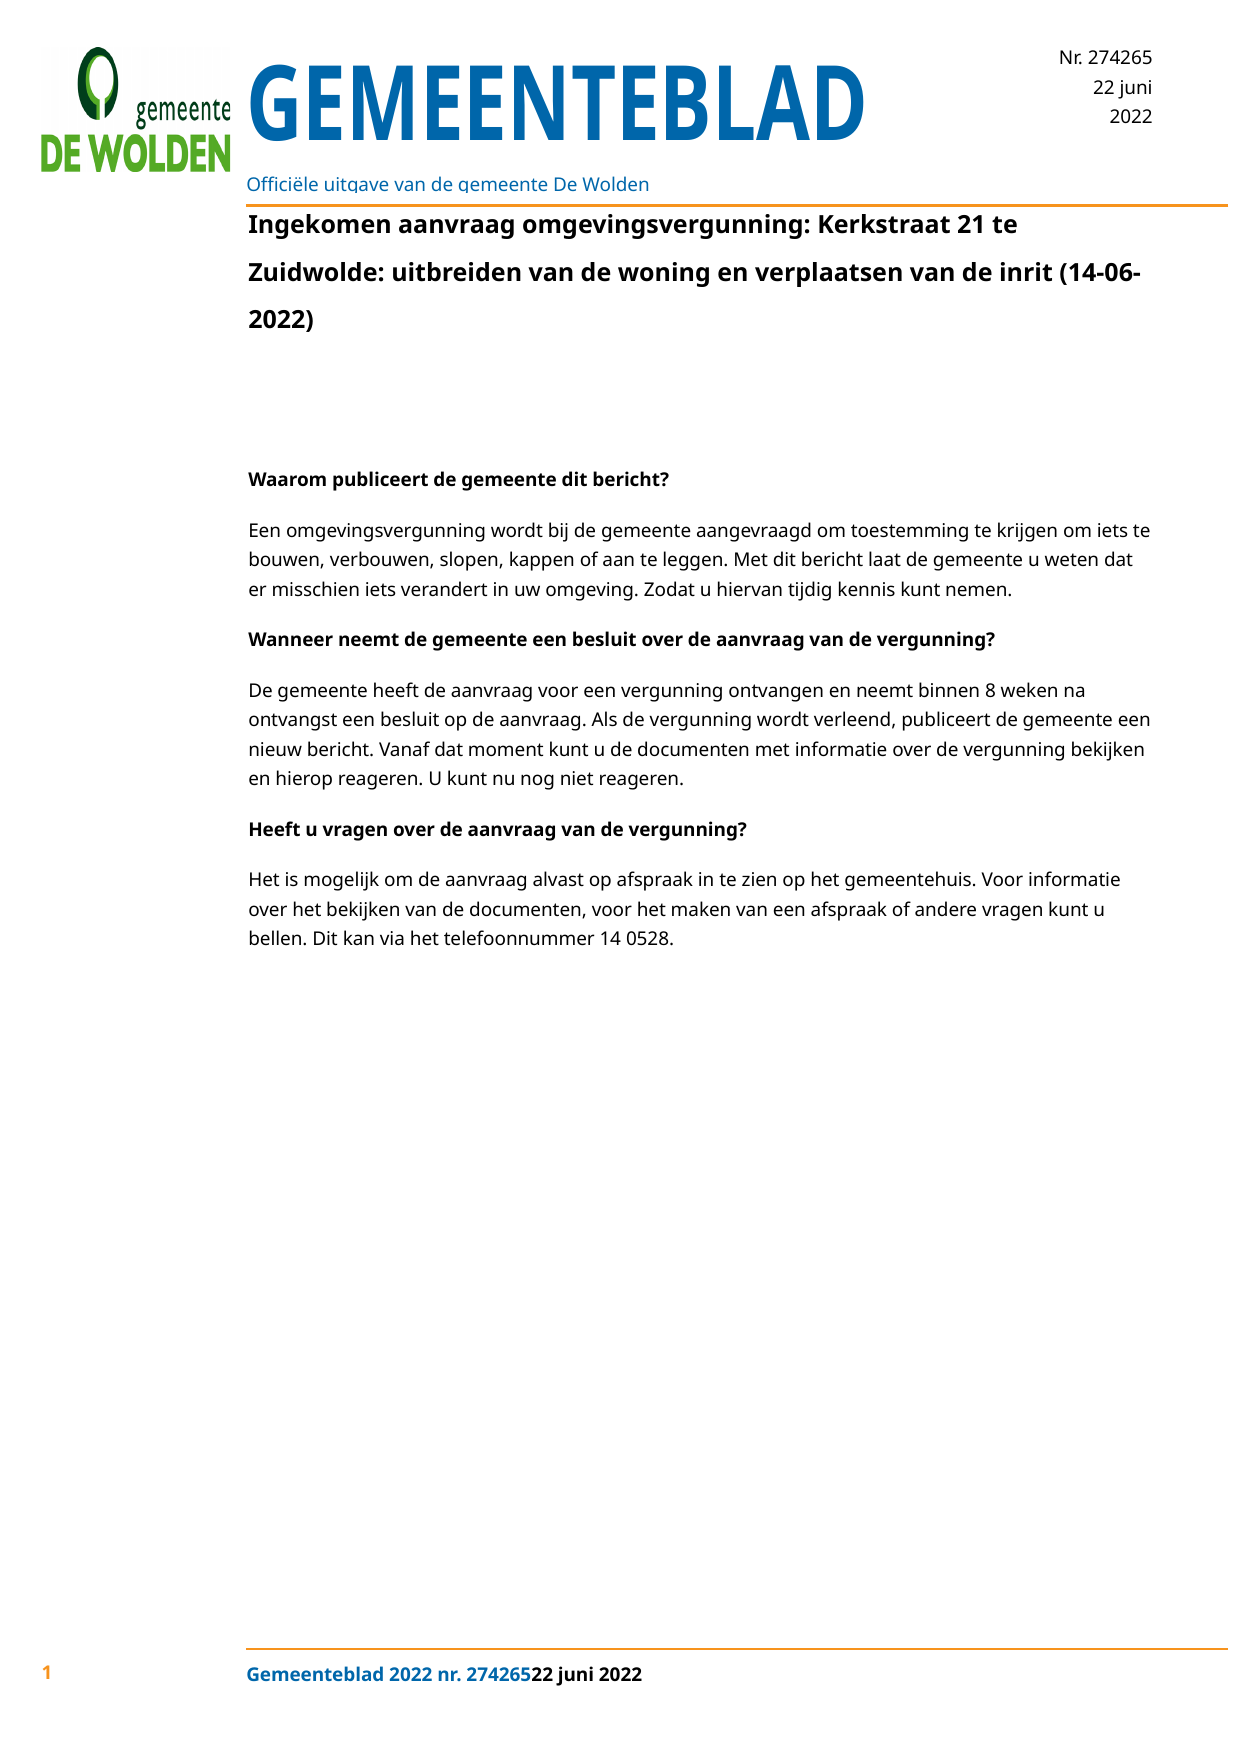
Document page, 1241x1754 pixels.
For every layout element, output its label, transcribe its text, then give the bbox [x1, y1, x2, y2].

text Wanneer neemt de gemeente een besluit over de aanvraag van de vergunning? [248, 626, 1152, 652]
text Het is mogelijk om de aanvraag alvast op afspraak in te zien op het gemeentehuis. Voor informatie over het bekijken van de documenten, voor het maken van een afspraak of andere vragen kunt u bellen. Dit kan via het telefoonnummer 14 0528. [248, 866, 1152, 951]
text De gemeente heeft de aanvraag voor een vergunning ontvangen en neemt binnen 8 weken na ontvangst een besluit op de aanvraag. Als de vergunning wordt verleend, publiceert de gemeente een nieuw bericht. Vanaf dat moment kunt u de documenten met informatie over de vergunning bekijken en hierop reageren. U kunt nu nog niet reageren. [248, 677, 1152, 791]
text Een omgevingsvergunning wordt bij de gemeente aangevraagd om toestemming te krijgen om iets te bouwen, verbouwen, slopen, kappen of aan te leggen. Met dit bericht laat de gemeente u weten dat er misschien iets verandert in uw omgeving. Zodat u hiervan tijdig kennis kunt nemen. [248, 517, 1152, 602]
text Ingekomen aanvraag omgevingsvergunning: Kerkstraat 21 te Zuidwolde: uitbreiden van de woning en verplaatsen van de inrit (14-06-2022) [248, 207, 1152, 336]
text Waarom publiceert de gemeente dit bericht? [248, 466, 1152, 492]
picture [41, 47, 231, 172]
text Heeft u vragen over de aanvraag van de vergunning? [248, 816, 1152, 842]
